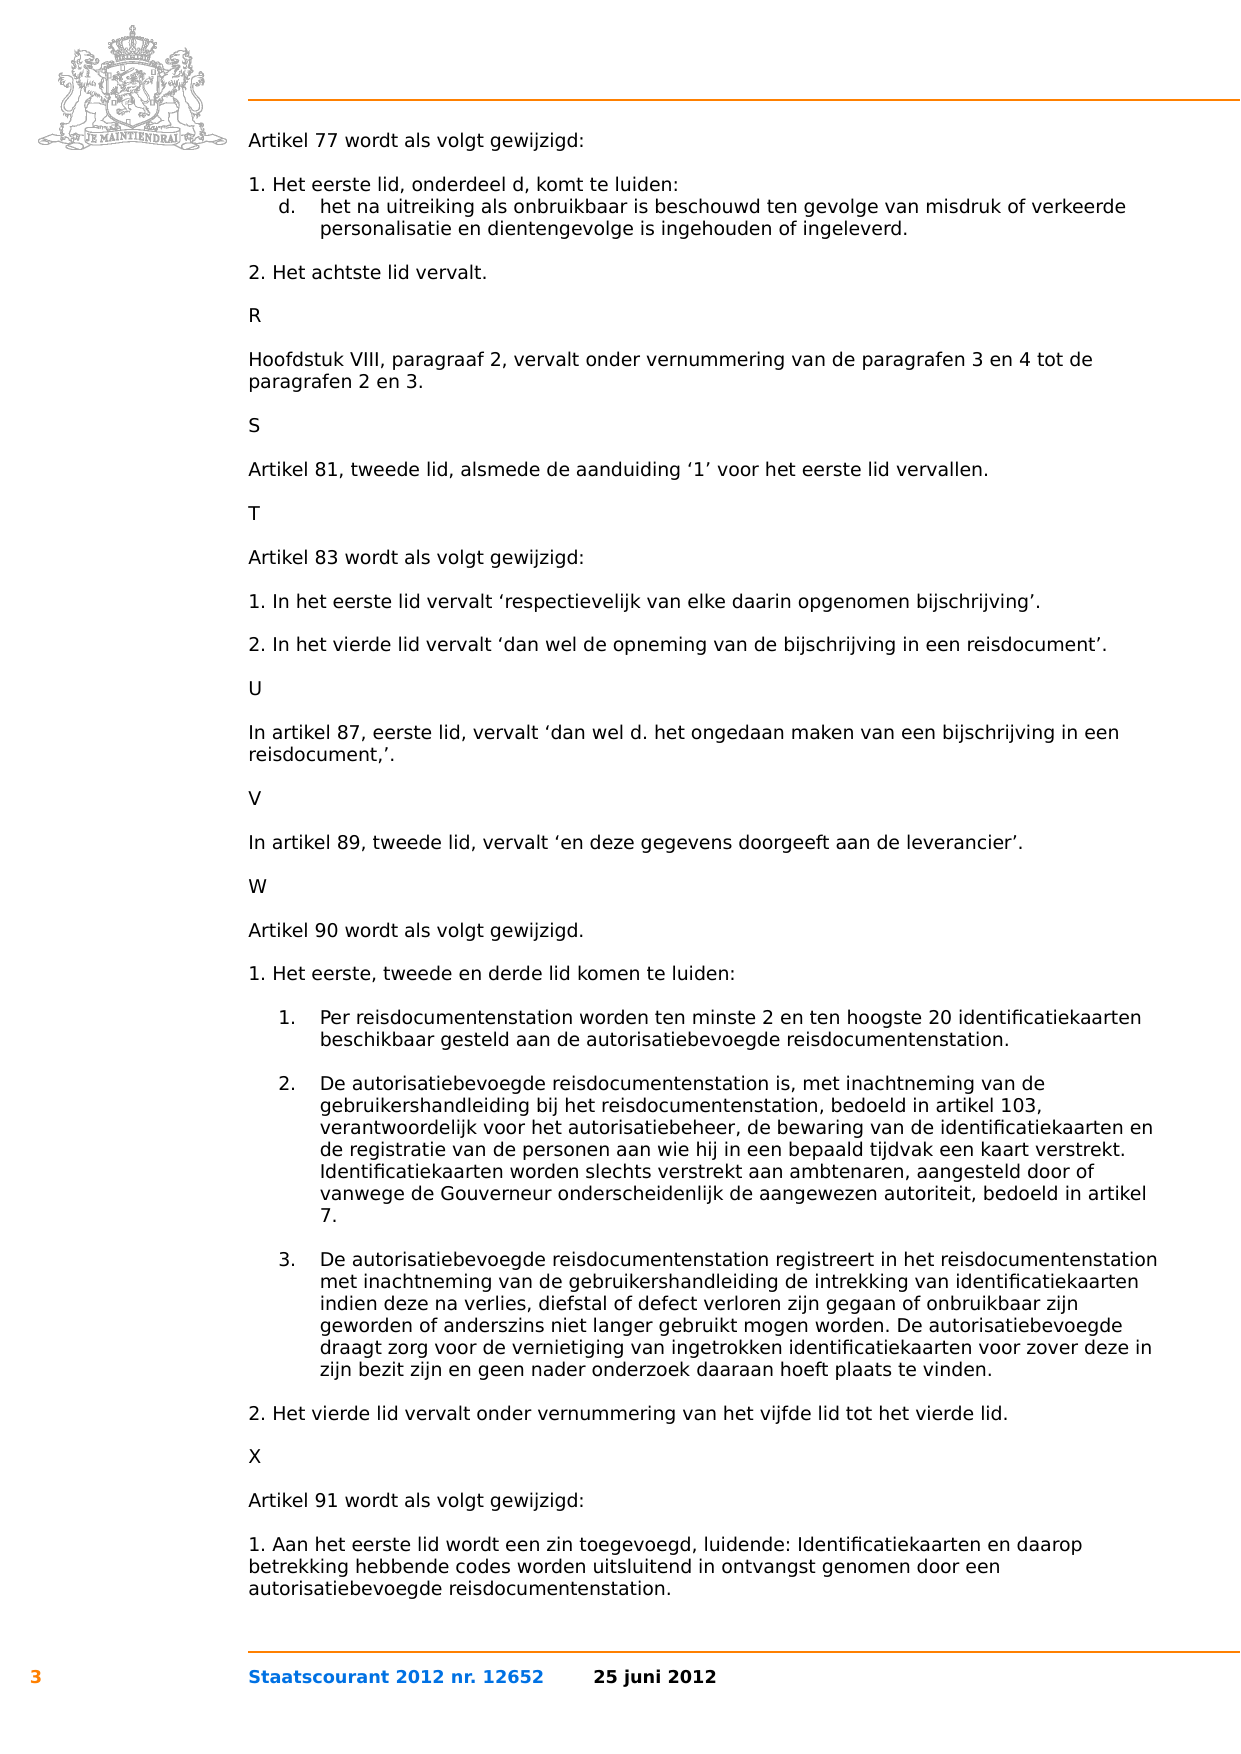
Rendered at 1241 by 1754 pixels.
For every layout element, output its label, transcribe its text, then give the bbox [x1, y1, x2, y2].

text 1. Per reisdocumentenstation worden ten minste 2 en ten hoogste 20 identificatiekaarten beschikbaar gesteld aan de autorisatiebevoegde reisdocumentenstation. [278, 1007, 1163, 1051]
text Artikel 90 wordt als volgt gewijzigd. [248, 919, 1163, 941]
text In artikel 87, eerste lid, vervalt ‘dan wel d. het ongedaan maken van een bijschrijving in een reisdocument,’. [248, 722, 1163, 766]
text Hoofdstuk VIII, paragraaf 2, vervalt onder vernummering van de paragrafen 3 en 4 tot de paragrafen 2 en 3. [248, 349, 1163, 393]
text 1. Het eerste lid, onderdeel d, komt te luiden: [248, 174, 1163, 196]
text 1. Het eerste, tweede en derde lid komen te luiden: [248, 963, 1163, 985]
text R [248, 305, 1163, 327]
text X [248, 1446, 1163, 1468]
text U [248, 678, 1163, 700]
text 2. Het vierde lid vervalt onder vernummering van het vijfde lid tot het vierde lid. [248, 1402, 1163, 1424]
text Artikel 77 wordt als volgt gewijzigd: [248, 130, 1163, 152]
picture [38, 25, 227, 150]
text d. het na uitreiking als onbruikbaar is beschouwd ten gevolge van misdruk of verkeerde personalisatie en dientengevolge is ingehouden of ingeleverd. [278, 196, 1163, 240]
text 3. De autorisatiebevoegde reisdocumentenstation registreert in het reisdocumentenstation met inachtneming van de gebruikershandleiding de intrekking van identificatiekaarten indien deze na verlies, diefstal of defect verloren zijn gegaan of onbruikbaar zijn geworden of anderszins niet langer gebruikt mogen worden. De autorisatiebevoegde draagt zorg voor de vernietiging van ingetrokken identificatiekaarten voor zover deze in zijn bezit zijn en geen nader onderzoek daaraan hoeft plaats te vinden. [278, 1249, 1163, 1381]
text 1. In het eerste lid vervalt ‘respectievelijk van elke daarin opgenomen bijschrijving’. [248, 591, 1163, 612]
text Artikel 91 wordt als volgt gewijzigd: [248, 1490, 1163, 1512]
text S [248, 415, 1163, 437]
text T [248, 503, 1163, 525]
text In artikel 89, tweede lid, vervalt ‘en deze gegevens doorgeeft aan de leverancier’. [248, 832, 1163, 854]
text 2. De autorisatiebevoegde reisdocumentenstation is, met inachtneming van de gebruikershandleiding bij het reisdocumentenstation, bedoeld in artikel 103, verantwoordelijk voor het autorisatiebeheer, de bewaring van de identificatiekaarten en de registratie van de personen aan wie hij in een bepaald tijdvak een kaart verstrekt. Identificatiekaarten worden slechts verstrekt aan ambtenaren, aangesteld door of vanwege de Gouverneur onderscheidenlijk de aangewezen autoriteit, bedoeld in artikel 7. [278, 1073, 1163, 1227]
text 2. In het vierde lid vervalt ‘dan wel de opneming van de bijschrijving in een reisdocument’. [248, 634, 1163, 656]
text 1. Aan het eerste lid wordt een zin toegevoegd, luidende: Identificatiekaarten en daarop betrekking hebbende codes worden uitsluitend in ontvangst genomen door een autorisatiebevoegde reisdocumentenstation. [248, 1534, 1163, 1600]
text W [248, 876, 1163, 898]
text 2. Het achtste lid vervalt. [248, 262, 1163, 283]
text V [248, 788, 1163, 810]
text Artikel 83 wordt als volgt gewijzigd: [248, 547, 1163, 569]
text Artikel 81, tweede lid, alsmede de aanduiding ‘1’ voor het eerste lid vervallen. [248, 459, 1163, 481]
